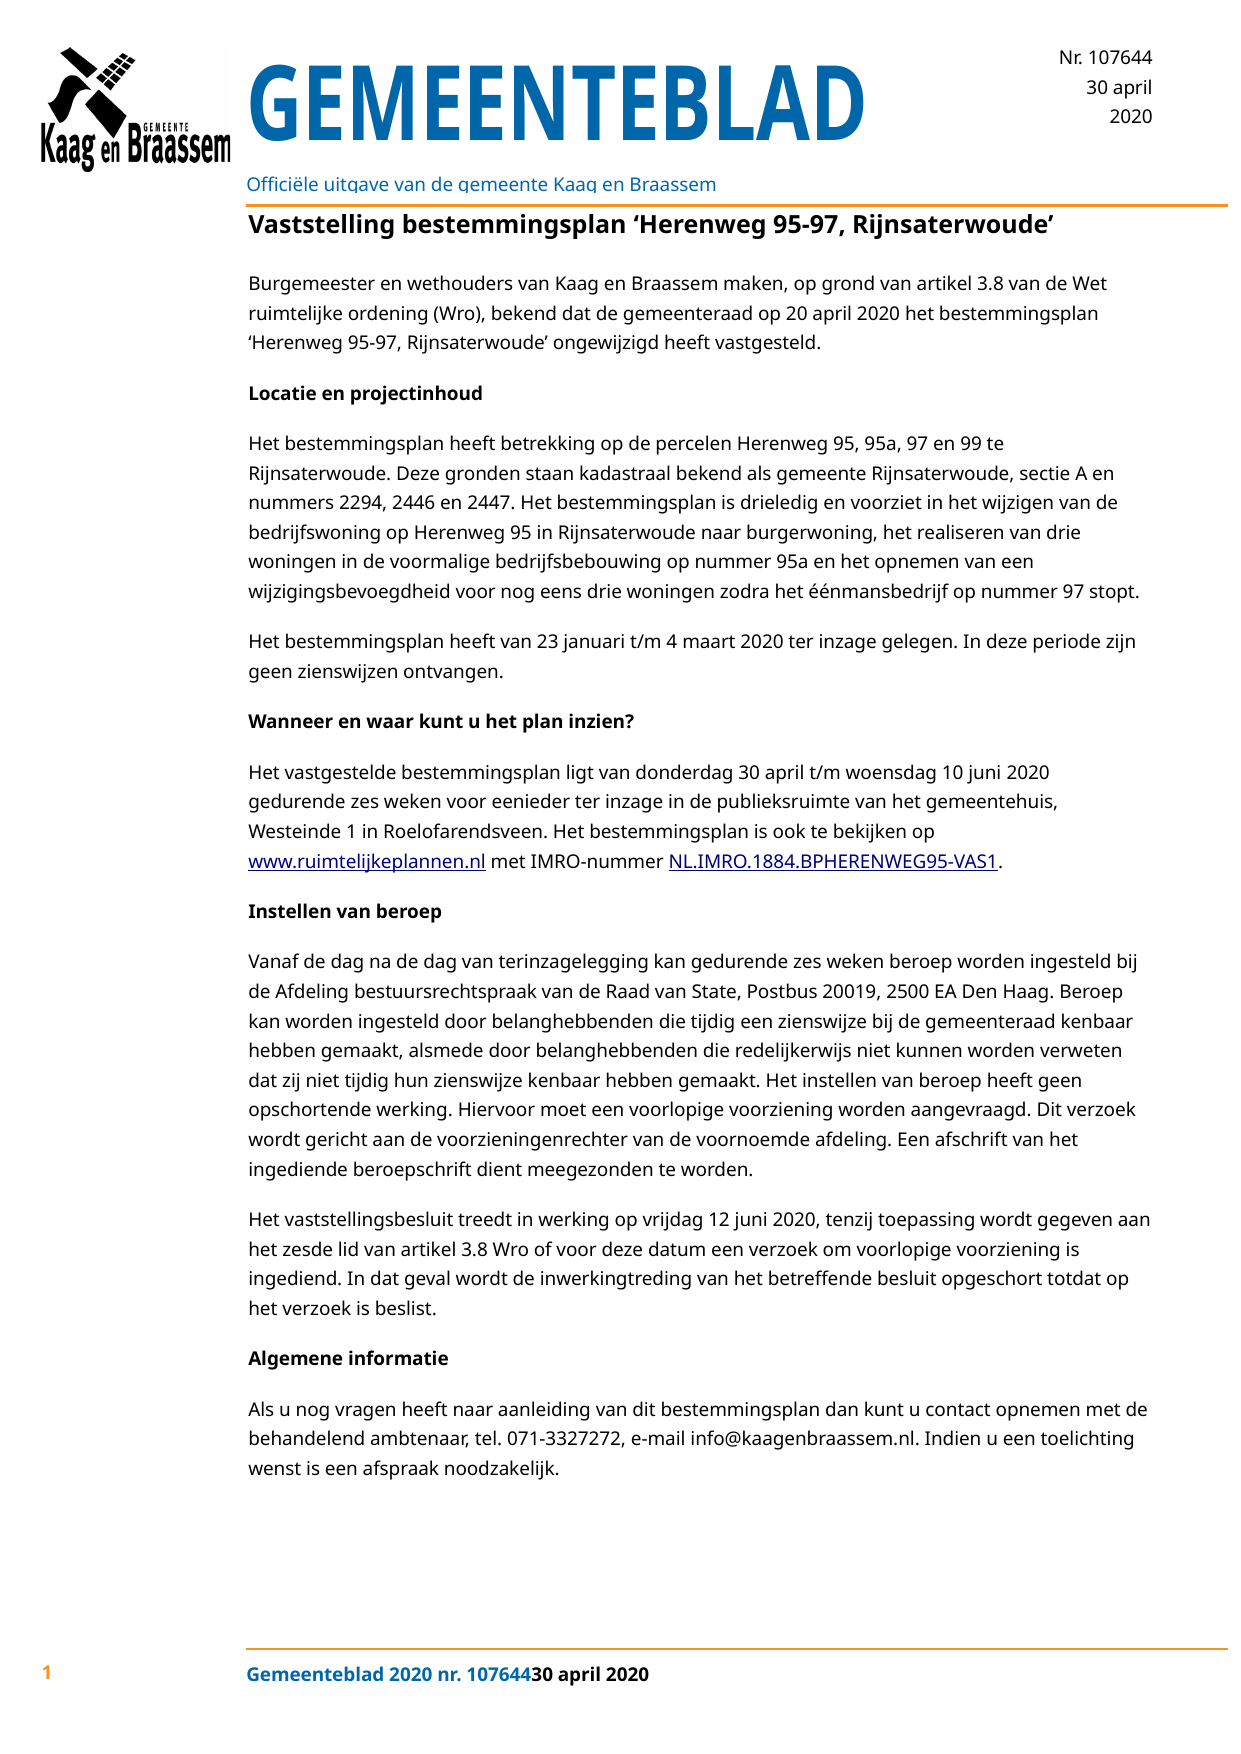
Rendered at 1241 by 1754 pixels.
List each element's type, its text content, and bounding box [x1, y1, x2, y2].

text Vaststelling bestemmingsplan ‘Herenweg 95-97, Rijnsaterwoude’ [248, 207, 1152, 241]
text Instellen van beroep [248, 898, 1152, 924]
text Vanaf de dag na de dag van terinzagelegging kan gedurende zes weken beroep worden ingesteld bij de Afdeling bestuursrechtspraak van de Raad van State, Postbus 20019, 2500 EA Den Haag. Beroep kan worden ingesteld door belanghebbenden die tijdig een zienswijze bij de gemeenteraad kenbaar hebben gemaakt, alsmede door belanghebbenden die redelijkerwijs niet kunnen worden verweten dat zij niet tijdig hun zienswijze kenbaar hebben gemaakt. Het instellen van beroep heeft geen opschortende werking. Hiervoor moet een voorlopige voorziening worden aangevraagd. Dit verzoek wordt gericht aan de voorzieningenrechter van de voornoemde afdeling. Een afschrift van het ingediende beroepschrift dient meegezonden te worden. [248, 949, 1152, 1181]
text Het bestemmingsplan heeft van 23 januari t/m 4 maart 2020 ter inzage gelegen. In deze periode zijn geen zienswijzen ontvangen. [248, 629, 1152, 684]
text Het vaststellingsbesluit treedt in werking op vrijdag 12 juni 2020, tenzij toepassing wordt gegeven aan het zesde lid van artikel 3.8 Wro of voor deze datum een verzoek om voorlopige voorziening is ingediend. In dat geval wordt de inwerkingtreding van het betreffende besluit opgeschort totdat op het verzoek is beslist. [248, 1206, 1152, 1321]
picture [41, 47, 231, 172]
text Het bestemmingsplan heeft betrekking op de percelen Herenweg 95, 95a, 97 en 99 te Rijnsaterwoude. Deze gronden staan kadastraal bekend als gemeente Rijnsaterwoude, sectie A en nummers 2294, 2446 en 2447. Het bestemmingsplan is drieledig en voorziet in het wijzigen van de bedrijfswoning op Herenweg 95 in Rijnsaterwoude naar burgerwoning, het realiseren van drie woningen in de voormalige bedrijfsbebouwing op nummer 95a en het opnemen van een wijzigingsbevoegdheid voor nog eens drie woningen zodra het éénmansbedrijf op nummer 97 stopt. [248, 430, 1152, 604]
text Als u nog vragen heeft naar aanleiding van dit bestemmingsplan dan kunt u contact opnemen met de behandelend ambtenaar, tel. 071-3327272, e-mail info@kaagenbraassem.nl. Indien u een toelichting wenst is een afspraak noodzakelijk. [248, 1396, 1152, 1481]
text Locatie en projectinhoud [248, 380, 1152, 406]
text Het vastgestelde bestemmingsplan ligt van donderdag 30 april t/m woensdag 10 juni 2020 gedurende zes weken voor eenieder ter inzage in de publieksruimte van het gemeentehuis, Westeinde 1 in Roelofarendsveen. Het bestemmingsplan is ook te bekijken op www.ruimtelijkeplannen.nl met IMRO-nummer NL.IMRO.1884.BPHERENWEG95-VAS1. [248, 759, 1152, 873]
text Burgemeester en wethouders van Kaag en Braassem maken, op grond van artikel 3.8 van de Wet ruimtelijke ordening (Wro), bekend dat de gemeenteraad op 20 april 2020 het bestemmingsplan ‘Herenweg 95-97, Rijnsaterwoude’ ongewijzigd heeft vastgesteld. [248, 270, 1152, 355]
text Algemene informatie [248, 1345, 1152, 1371]
text Wanneer en waar kunt u het plan inzien? [248, 709, 1152, 734]
